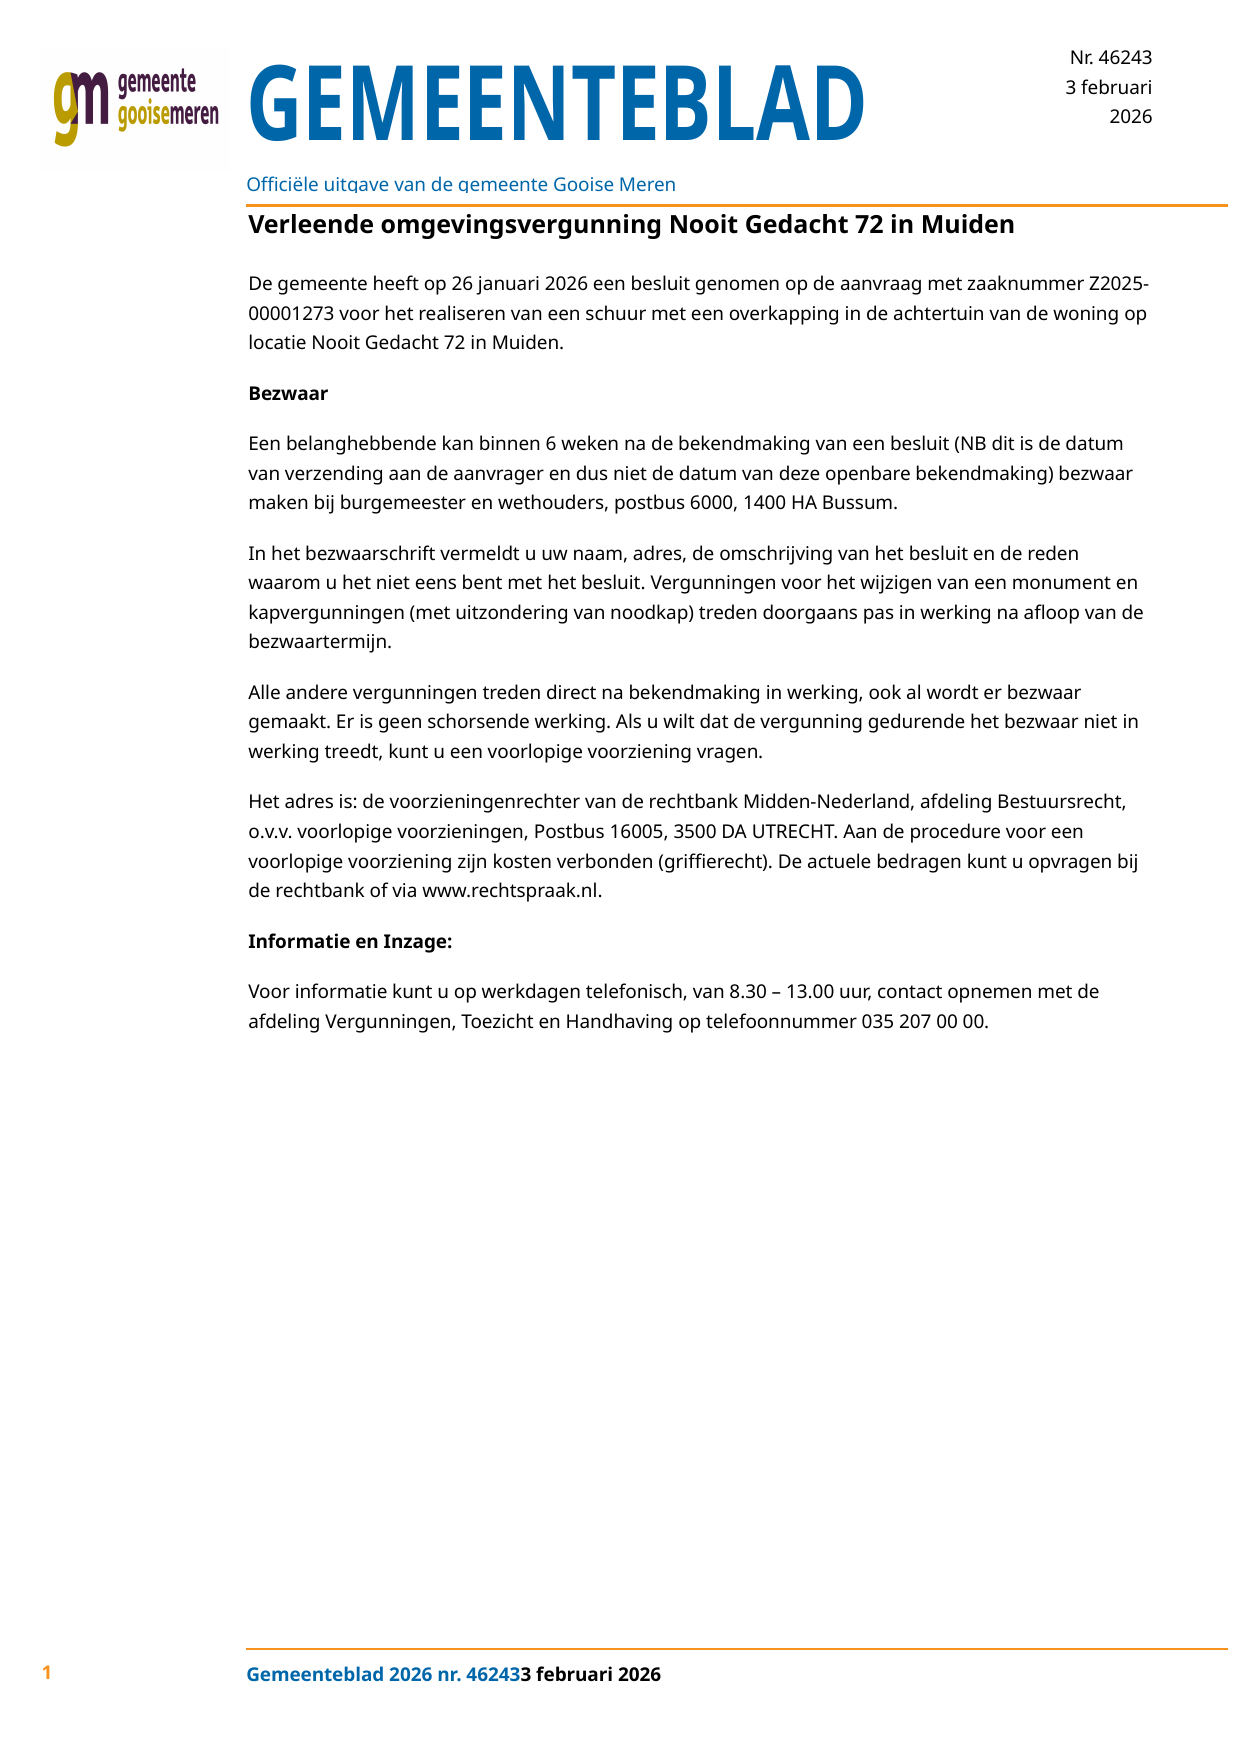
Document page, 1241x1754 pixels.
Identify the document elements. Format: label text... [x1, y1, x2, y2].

picture [41, 47, 231, 172]
text In het bezwaarschrift vermeldt u uw naam, adres, de omschrijving van het besluit en de reden waarom u het niet eens bent met het besluit. Vergunningen voor het wijzigen van een monument en kapvergunningen (met uitzondering van noodkap) treden doorgaans pas in werking na afloop van de bezwaartermijn. [248, 540, 1152, 654]
text Verleende omgevingsvergunning Nooit Gedacht 72 in Muiden [248, 207, 1152, 241]
text Een belanghebbende kan binnen 6 weken na de bekendmaking van een besluit (NB dit is de datum van verzending aan de aanvrager en dus niet de datum van deze openbare bekendmaking) bezwaar maken bij burgemeester en wethouders, postbus 6000, 1400 HA Bussum. [248, 430, 1152, 515]
text Bezwaar [248, 380, 1152, 406]
text Voor informatie kunt u op werkdagen telefonisch, van 8.30 – 13.00 uur, contact opnemen met de afdeling Vergunningen, Toezicht en Handhaving op telefoonnummer 035 207 00 00. [248, 978, 1152, 1033]
text Het adres is: de voorzieningenrechter van de rechtbank Midden-Nederland, afdeling Bestuursrecht, o.v.v. voorlopige voorzieningen, Postbus 16005, 3500 DA UTRECHT. Aan de procedure voor een voorlopige voorziening zijn kosten verbonden (griffierecht). De actuele bedragen kunt u opvragen bij de rechtbank of via www.rechtspraak.nl. [248, 789, 1152, 903]
text Alle andere vergunningen treden direct na bekendmaking in werking, ook al wordt er bezwaar gemaakt. Er is geen schorsende werking. Als u wilt dat de vergunning gedurende het bezwaar niet in werking treedt, kunt u een voorlopige voorziening vragen. [248, 679, 1152, 764]
text De gemeente heeft op 26 januari 2026 een besluit genomen op de aanvraag met zaaknummer Z2025-00001273 voor het realiseren van een schuur met een overkapping in de achtertuin van de woning op locatie Nooit Gedacht 72 in Muiden. [248, 270, 1152, 355]
text Informatie en Inzage: [248, 928, 1152, 953]
